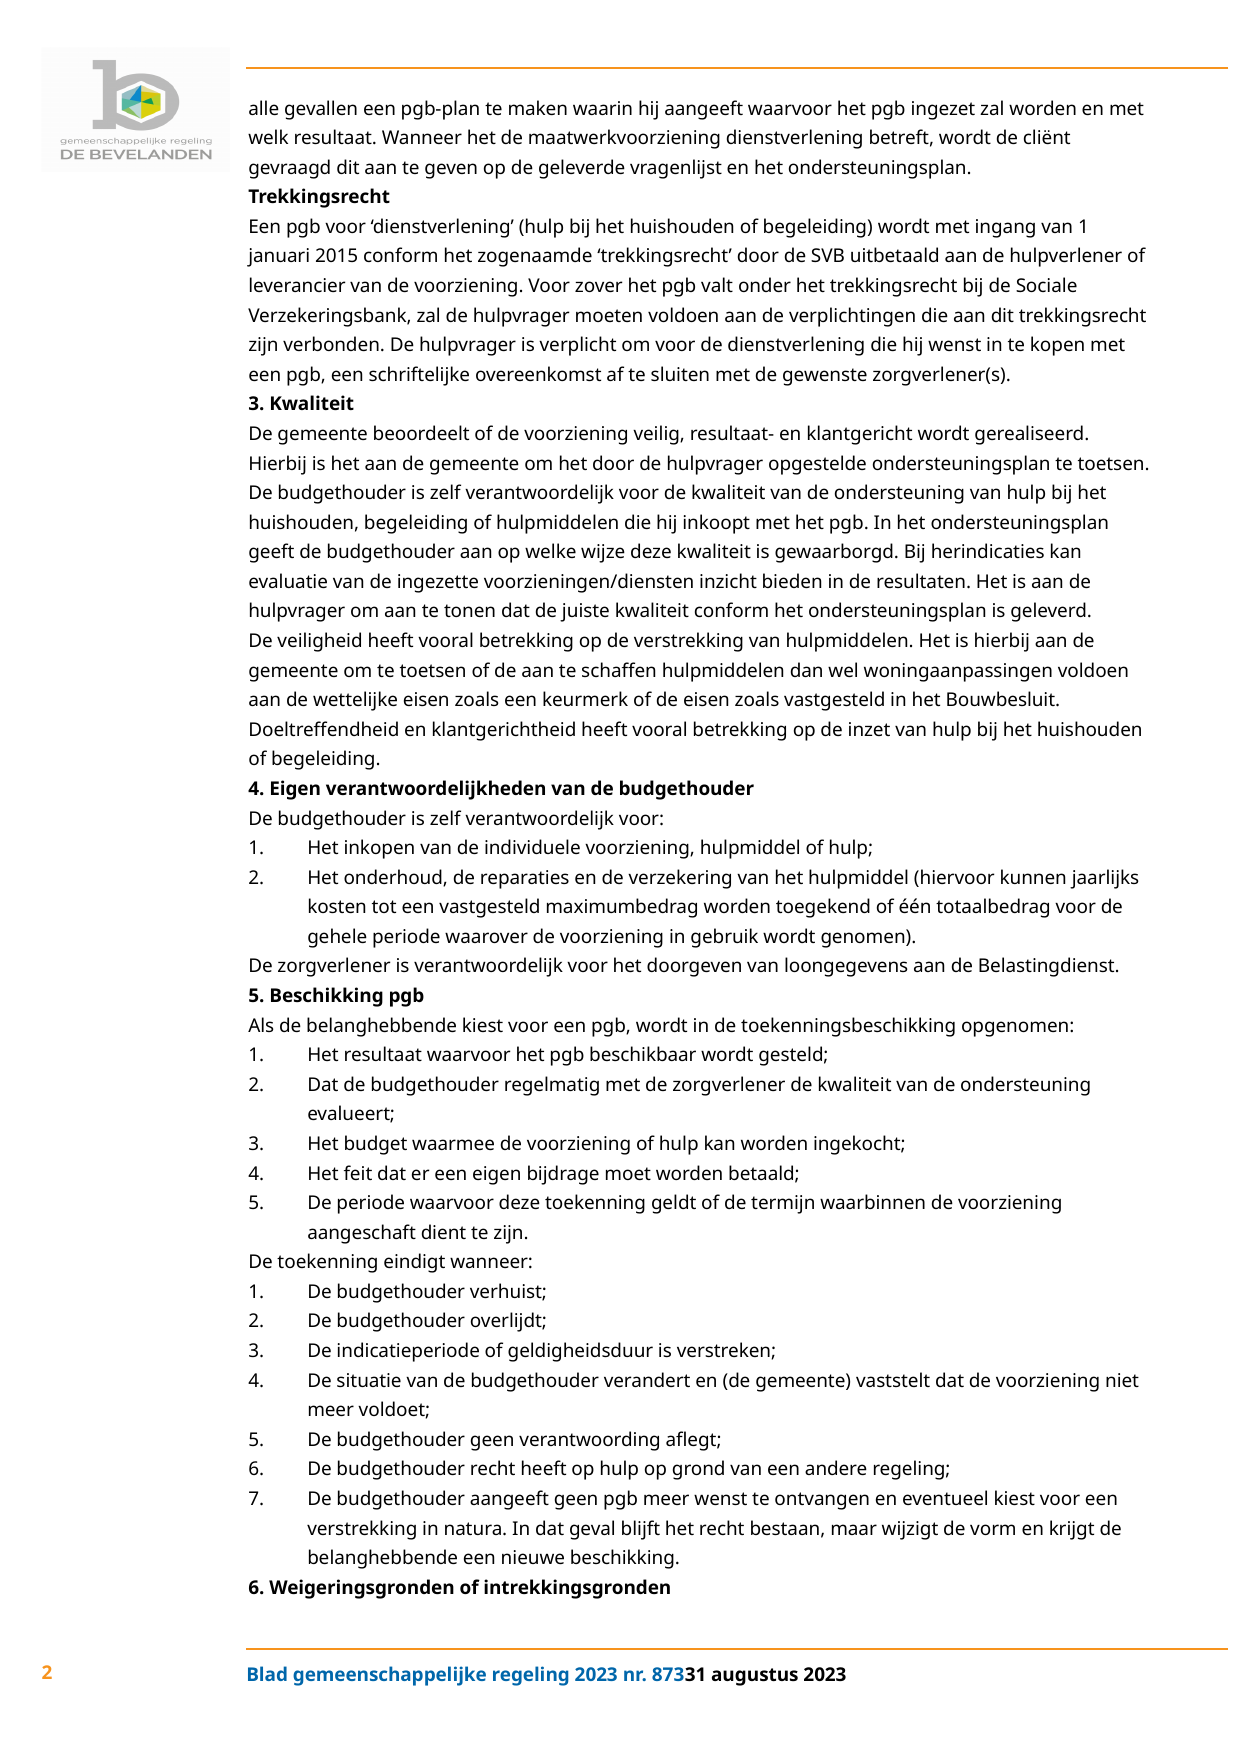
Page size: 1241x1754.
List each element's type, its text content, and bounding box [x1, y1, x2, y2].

list De budgethouder recht heeft op hulp op grond van een andere regeling; [248, 1456, 1152, 1481]
text De zorgverlener is verantwoordelijk voor het doorgeven van loongegevens aan de Belastingdienst. [248, 953, 1152, 978]
text De veiligheid heeft vooral betrekking op de verstrekking van hulpmiddelen. Het is hierbij aan de gemeente om te toetsen of de aan te schaffen hulpmiddelen dan wel woningaanpassingen voldoen aan de wettelijke eisen zoals een keurmerk of de eisen zoals vastgesteld in het Bouwbesluit. Doeltreffendheid en klantgerichtheid heeft vooral betrekking op de inzet van hulp bij het huishouden of begeleiding. [248, 627, 1152, 771]
list De budgethouder verhuist; [248, 1278, 1152, 1304]
list Het resultaat waarvoor het pgb beschikbaar wordt gesteld; [248, 1041, 1152, 1067]
list Dat de budgethouder regelmatig met de zorgverlener de kwaliteit van de ondersteuning evalueert; [248, 1071, 1152, 1126]
text De gemeente beoordeelt of de voorziening veilig, resultaat- en klantgericht wordt gerealiseerd. Hierbij is het aan de gemeente om het door de hulpvrager opgestelde ondersteuningsplan te toetsen. De budgethouder is zelf verantwoordelijk voor de kwaliteit van de ondersteuning van hulp bij het huishouden, begeleiding of hulpmiddelen die hij inkoopt met het pgb. In het ondersteuningsplan geeft de budgethouder aan op welke wijze deze kwaliteit is gewaarborgd. Bij herindicaties kan evaluatie van de ingezette voorzieningen/diensten inzicht bieden in de resultaten. Het is aan de hulpvrager om aan te tonen dat de juiste kwaliteit conform het ondersteuningsplan is geleverd. [248, 420, 1152, 623]
text alle gevallen een pgb-plan te maken waarin hij aangeeft waarvoor het pgb ingezet zal worden en met welk resultaat. Wanneer het de maatwerkvoorziening dienstverlening betreft, wordt de cliënt gevraagd dit aan te geven op de geleverde vragenlijst en het ondersteuningsplan. [248, 95, 1152, 180]
text Een pgb voor ‘dienstverlening’ (hulp bij het huishouden of begeleiding) wordt met ingang van 1 januari 2015 conform het zogenaamde ‘trekkingsrecht’ door de SVB uitbetaald aan de hulpverlener of leverancier van de voorziening. Voor zover het pgb valt onder het trekkingsrecht bij de Sociale Verzekeringsbank, zal de hulpvrager moeten voldoen aan de verplichtingen die aan dit trekkingsrecht zijn verbonden. De hulpvrager is verplicht om voor de dienstverlening die hij wenst in te kopen met een pgb, een schriftelijke overeenkomst af te sluiten met de gewenste zorgverlener(s). [248, 213, 1152, 387]
list Het onderhoud, de reparaties en de verzekering van het hulpmiddel (hiervoor kunnen jaarlijks kosten tot een vastgesteld maximumbedrag worden toegekend of één totaalbedrag voor de gehele periode waarover de voorziening in gebruik wordt genomen). [248, 864, 1152, 949]
list Het inkopen van de individuele voorziening, hulpmiddel of hulp; [248, 834, 1152, 860]
text Als de belanghebbende kiest voor een pgb, wordt in de toekenningsbeschikking opgenomen: [248, 1012, 1152, 1038]
text 6. Weigeringsgronden of intrekkingsgronden [248, 1574, 1152, 1600]
list Het feit dat er een eigen bijdrage moet worden betaald; [248, 1160, 1152, 1186]
list Het budget waarmee de voorziening of hulp kan worden ingekocht; [248, 1130, 1152, 1156]
text 5. Beschikking pgb [248, 982, 1152, 1008]
list De periode waarvoor deze toekenning geldt of de termijn waarbinnen de voorziening aangeschaft dient te zijn. [248, 1189, 1152, 1245]
text De budgethouder is zelf verantwoordelijk voor: [248, 805, 1152, 831]
text 3. Kwaliteit [248, 391, 1152, 416]
picture [41, 47, 231, 172]
text Trekkingsrecht [248, 183, 1152, 209]
text De toekenning eindigt wanneer: [248, 1248, 1152, 1274]
text 4. Eigen verantwoordelijkheden van de budgethouder [248, 775, 1152, 801]
list De budgethouder aangeeft geen pgb meer wenst te ontvangen en eventueel kiest voor een verstrekking in natura. In dat geval blijft het recht bestaan, maar wijzigt de vorm en krijgt de belanghebbende een nieuwe beschikking. [248, 1485, 1152, 1570]
list De situatie van de budgethouder verandert en (de gemeente) vaststelt dat de voorziening niet meer voldoet; [248, 1367, 1152, 1422]
list De indicatieperiode of geldigheidsduur is verstreken; [248, 1337, 1152, 1363]
list De budgethouder overlijdt; [248, 1308, 1152, 1333]
list De budgethouder geen verantwoording aflegt; [248, 1426, 1152, 1452]
